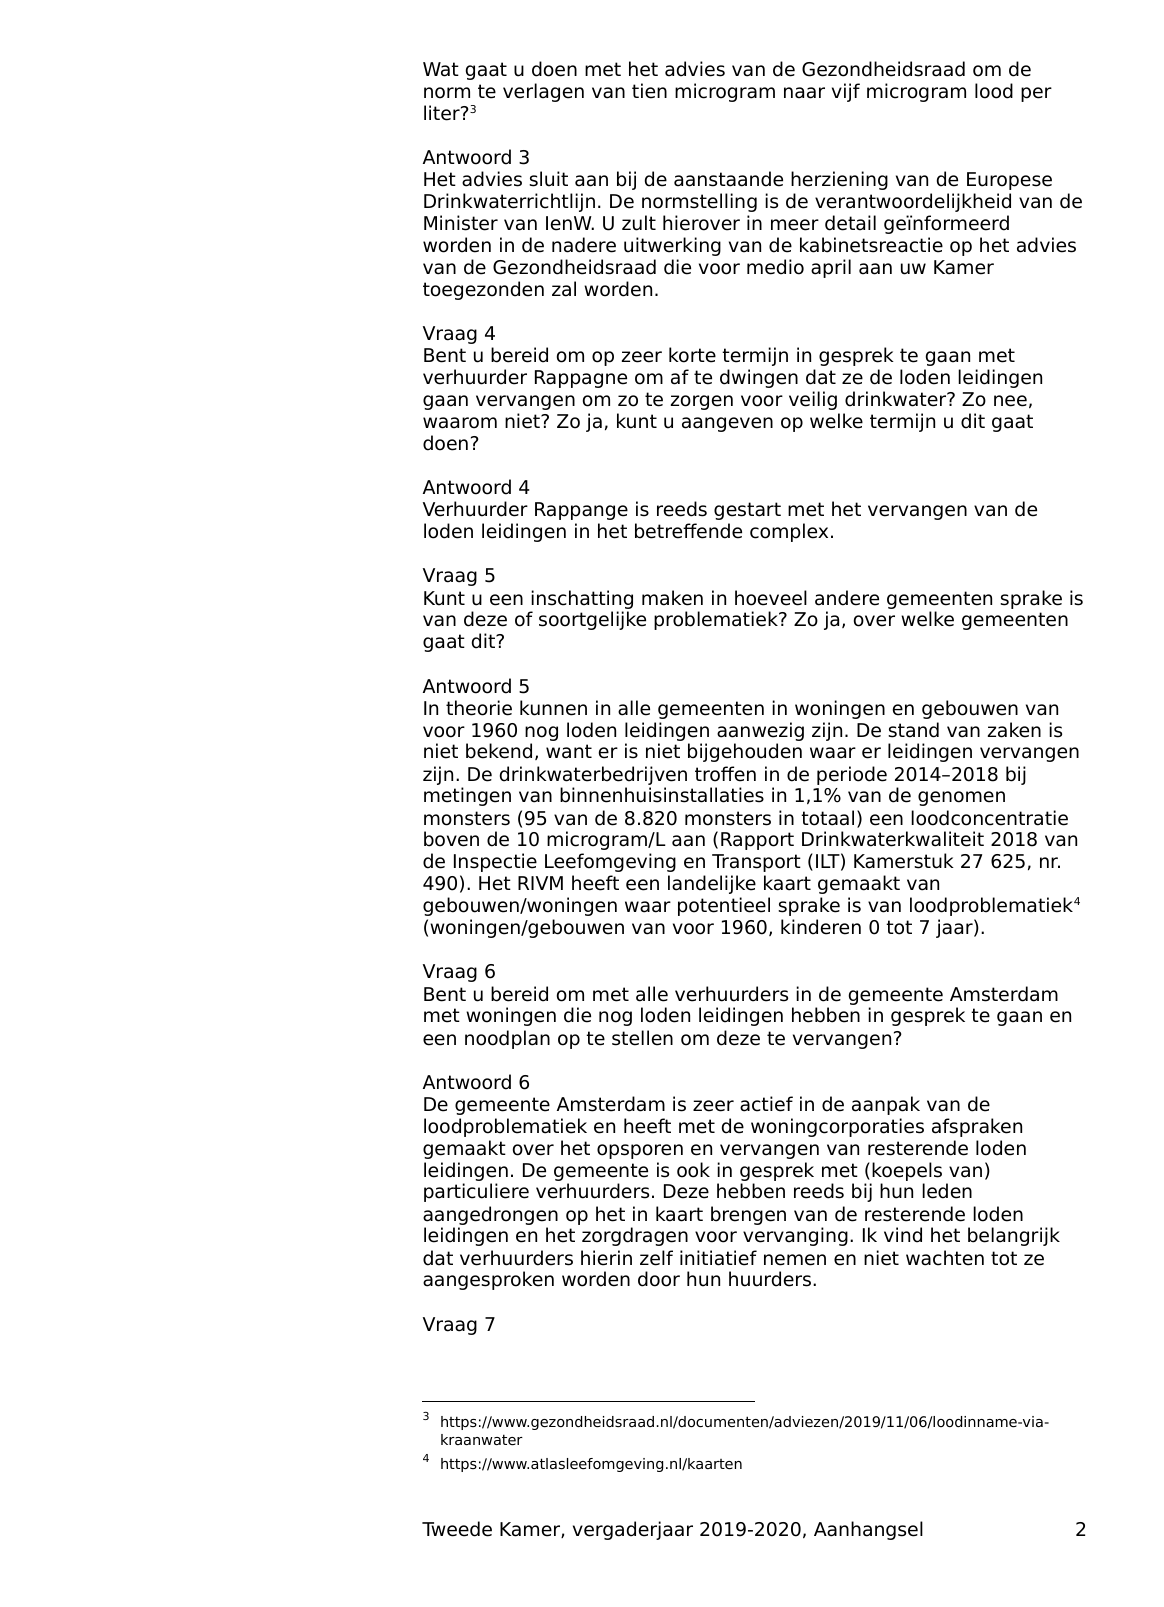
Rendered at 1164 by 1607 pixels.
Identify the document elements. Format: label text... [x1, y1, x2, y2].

text Antwoord 4 [422, 477, 1087, 499]
text Vraag 6 [422, 961, 1087, 983]
text Antwoord 3 [422, 147, 1087, 169]
text Vraag 5 [422, 565, 1087, 587]
text De gemeente Amsterdam is zeer actief in de aanpak van de loodproblematiek en heeft met de woningcorporaties afspraken gemaakt over het opsporen en vervangen van resterende loden leidingen. De gemeente is ook in gesprek met (koepels van) particuliere verhuurders. Deze hebben reeds bij hun leden aangedrongen op het in kaart brengen van de resterende loden leidingen en het zorgdragen voor vervanging. Ik vind het belangrijk dat verhuurders hierin zelf initiatief nemen en niet wachten tot ze aangesproken worden door hun huurders. [422, 1093, 1087, 1291]
text Het advies sluit aan bij de aanstaande herziening van de Europese Drinkwaterrichtlijn. De normstelling is de verantwoordelijkheid van de Minister van IenW. U zult hierover in meer detail geïnformeerd worden in de nadere uitwerking van de kabinetsreactie op het advies van de Gezondheidsraad die voor medio april aan uw Kamer toegezonden zal worden. [422, 169, 1087, 301]
text Vraag 4 [422, 323, 1087, 345]
text Antwoord 6 [422, 1072, 1087, 1093]
text Bent u bereid om op zeer korte termijn in gesprek te gaan met verhuurder Rappagne om af te dwingen dat ze de loden leidingen gaan vervangen om zo te zorgen voor veilig drinkwater? Zo nee, waarom niet? Zo ja, kunt u aangeven op welke termijn u dit gaat doen? [422, 345, 1087, 455]
text Verhuurder Rappange is reeds gestart met het vervangen van de loden leidingen in het betreffende complex. [422, 499, 1087, 543]
text In theorie kunnen in alle gemeenten in woningen en gebouwen van voor 1960 nog loden leidingen aanwezig zijn. De stand van zaken is niet bekend, want er is niet bijgehouden waar er leidingen vervangen zijn. De drinkwaterbedrijven troffen in de periode 2014–2018 bij metingen van binnenhuisinstallaties in 1,1% van de genomen monsters (95 van de 8.820 monsters in totaal) een loodconcentratie boven de 10 microgram/L aan (Rapport Drinkwaterkwaliteit 2018 van de Inspectie Leefomgeving en Transport (ILT) Kamerstuk 27 625, nr. 490). Het RIVM heeft een landelijke kaart gemaakt van gebouwen/woningen waar potentieel sprake is van loodproblematiek (woningen/gebouwen van voor 1960, kinderen 0 tot 7 jaar). [422, 697, 1087, 939]
text Antwoord 5 [422, 676, 1087, 697]
text Bent u bereid om met alle verhuurders in de gemeente Amsterdam met woningen die nog loden leidingen hebben in gesprek te gaan en een noodplan op te stellen om deze te vervangen? [422, 983, 1087, 1049]
text https://www.gezondheidsraad.nl/documenten/adviezen/2019/11/06/loodinname-via-kraanwater [422, 1410, 1087, 1449]
text Vraag 7 [422, 1313, 1087, 1336]
text Kunt u een inschatting maken in hoeveel andere gemeenten sprake is van deze of soortgelijke problematiek? Zo ja, over welke gemeenten gaat dit? [422, 587, 1087, 653]
text Wat gaat u doen met het advies van de Gezondheidsraad om de norm te verlagen van tien microgram naar vijf microgram lood per liter? [422, 59, 1087, 125]
text https://www.atlasleefomgeving.nl/kaarten [422, 1452, 1087, 1474]
